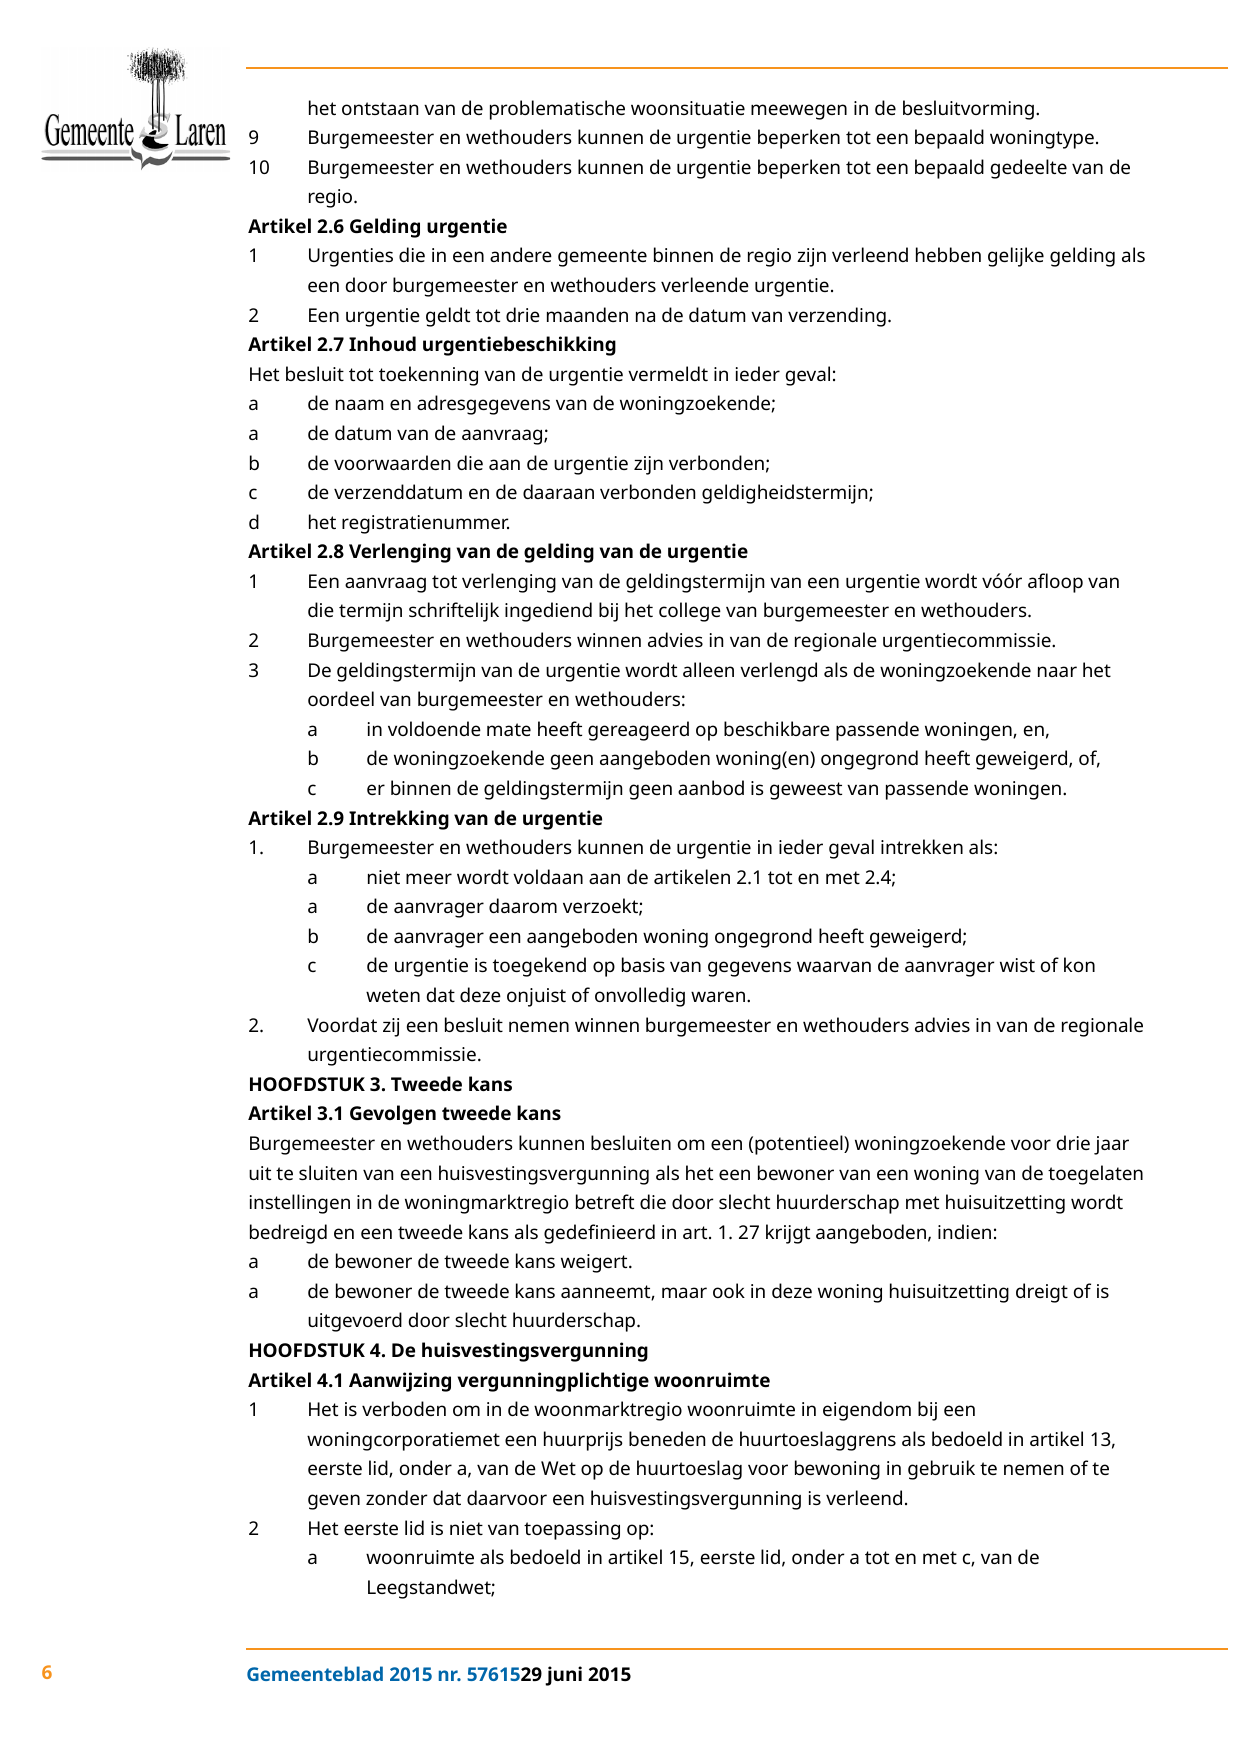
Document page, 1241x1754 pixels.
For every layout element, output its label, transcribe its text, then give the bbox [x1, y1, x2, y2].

list de voorwaarden die aan de urgentie zijn verbonden; [248, 450, 1152, 476]
picture [41, 47, 231, 172]
list Burgemeester en wethouders kunnen de urgentie in ieder geval intrekken als: [248, 834, 1152, 860]
text Artikel 2.7 Inhoud urgentiebeschikking [248, 331, 1152, 357]
list de naam en adresgegevens van de woningzoekende; [248, 391, 1152, 416]
text Artikel 3.1 Gevolgen tweede kans [248, 1101, 1152, 1126]
text Artikel 2.6 Gelding urgentie [248, 213, 1152, 239]
list Voordat zij een besluit nemen winnen burgemeester en wethouders advies in van de regionale urgentiecommissie. [248, 1012, 1152, 1067]
list De geldingstermijn van de urgentie wordt alleen verlengd als de woningzoekende naar het oordeel van burgemeester en wethouders: [248, 657, 1152, 712]
list Burgemeester en wethouders kunnen de urgentie beperken tot een bepaald woningtype. [248, 124, 1152, 150]
list niet meer wordt voldaan aan de artikelen 2.1 tot en met 2.4; [307, 864, 1152, 890]
list het ontstaan van de problematische woonsituatie meewegen in de besluitvorming. [248, 95, 1152, 121]
text Artikel 4.1 Aanwijzing vergunningplichtige woonruimte [248, 1367, 1152, 1393]
list Burgemeester en wethouders kunnen de urgentie beperken tot een bepaald gedeelte van de regio. [248, 154, 1152, 209]
list in voldoende mate heeft gereageerd op beschikbare passende woningen, en, [307, 716, 1152, 742]
text Burgemeester en wethouders kunnen besluiten om een (potentieel) woningzoekende voor drie jaar uit te sluiten van een huisvestingsvergunning als het een bewoner van een woning van de toegelaten instellingen in de woningmarktregio betreft die door slecht huurderschap met huisuitzetting wordt bedreigd en een tweede kans als gedefinieerd in art. 1. 27 krijgt aangeboden, indien: [248, 1130, 1152, 1245]
list de urgentie is toegekend op basis van gegevens waarvan de aanvrager wist of kon weten dat deze onjuist of onvolledig waren. [307, 953, 1152, 1008]
list de aanvrager daarom verzoekt; [307, 893, 1152, 919]
text Artikel 2.8 Verlenging van de gelding van de urgentie [248, 538, 1152, 564]
text Het besluit tot toekenning van de urgentie vermeldt in ieder geval: [248, 361, 1152, 387]
list de woningzoekende geen aangeboden woning(en) ongegrond heeft geweigerd, of, [307, 746, 1152, 771]
text HOOFDSTUK 4. De huisvestingsvergunning [248, 1337, 1152, 1363]
list de verzenddatum en de daaraan verbonden geldigheidstermijn; [248, 479, 1152, 505]
list Burgemeester en wethouders winnen advies in van de regionale urgentiecommissie. [248, 627, 1152, 653]
text HOOFDSTUK 3. Tweede kans [248, 1071, 1152, 1097]
list Urgenties die in een andere gemeente binnen de regio zijn verleend hebben gelijke gelding als een door burgemeester en wethouders verleende urgentie. [248, 243, 1152, 298]
list er binnen de geldingstermijn geen aanbod is geweest van passende woningen. [307, 775, 1152, 801]
list de aanvrager een aangeboden woning ongegrond heeft geweigerd; [307, 923, 1152, 949]
list Een urgentie geldt tot drie maanden na de datum van verzending. [248, 302, 1152, 328]
list de datum van de aanvraag; [248, 420, 1152, 446]
list de bewoner de tweede kans aanneemt, maar ook in deze woning huisuitzetting dreigt of is uitgevoerd door slecht huurderschap. [248, 1278, 1152, 1333]
list het registratienummer. [248, 509, 1152, 535]
list Het eerste lid is niet van toepassing op: [248, 1515, 1152, 1541]
text Artikel 2.9 Intrekking van de urgentie [248, 805, 1152, 831]
list Het is verboden om in de woonmarktregio woonruimte in eigendom bij een woningcorporatiemet een huurprijs beneden de huurtoeslaggrens als bedoeld in artikel 13, eerste lid, onder a, van de Wet op de huurtoeslag voor bewoning in gebruik te nemen of te geven zonder dat daarvoor een huisvestingsvergunning is verleend. [248, 1396, 1152, 1511]
list de bewoner de tweede kans weigert. [248, 1248, 1152, 1274]
list Een aanvraag tot verlenging van de geldingstermijn van een urgentie wordt vóór afloop van die termijn schriftelijk ingediend bij het college van burgemeester en wethouders. [248, 568, 1152, 623]
list woonruimte als bedoeld in artikel 15, eerste lid, onder a tot en met c, van de Leegstandwet; [307, 1544, 1152, 1600]
